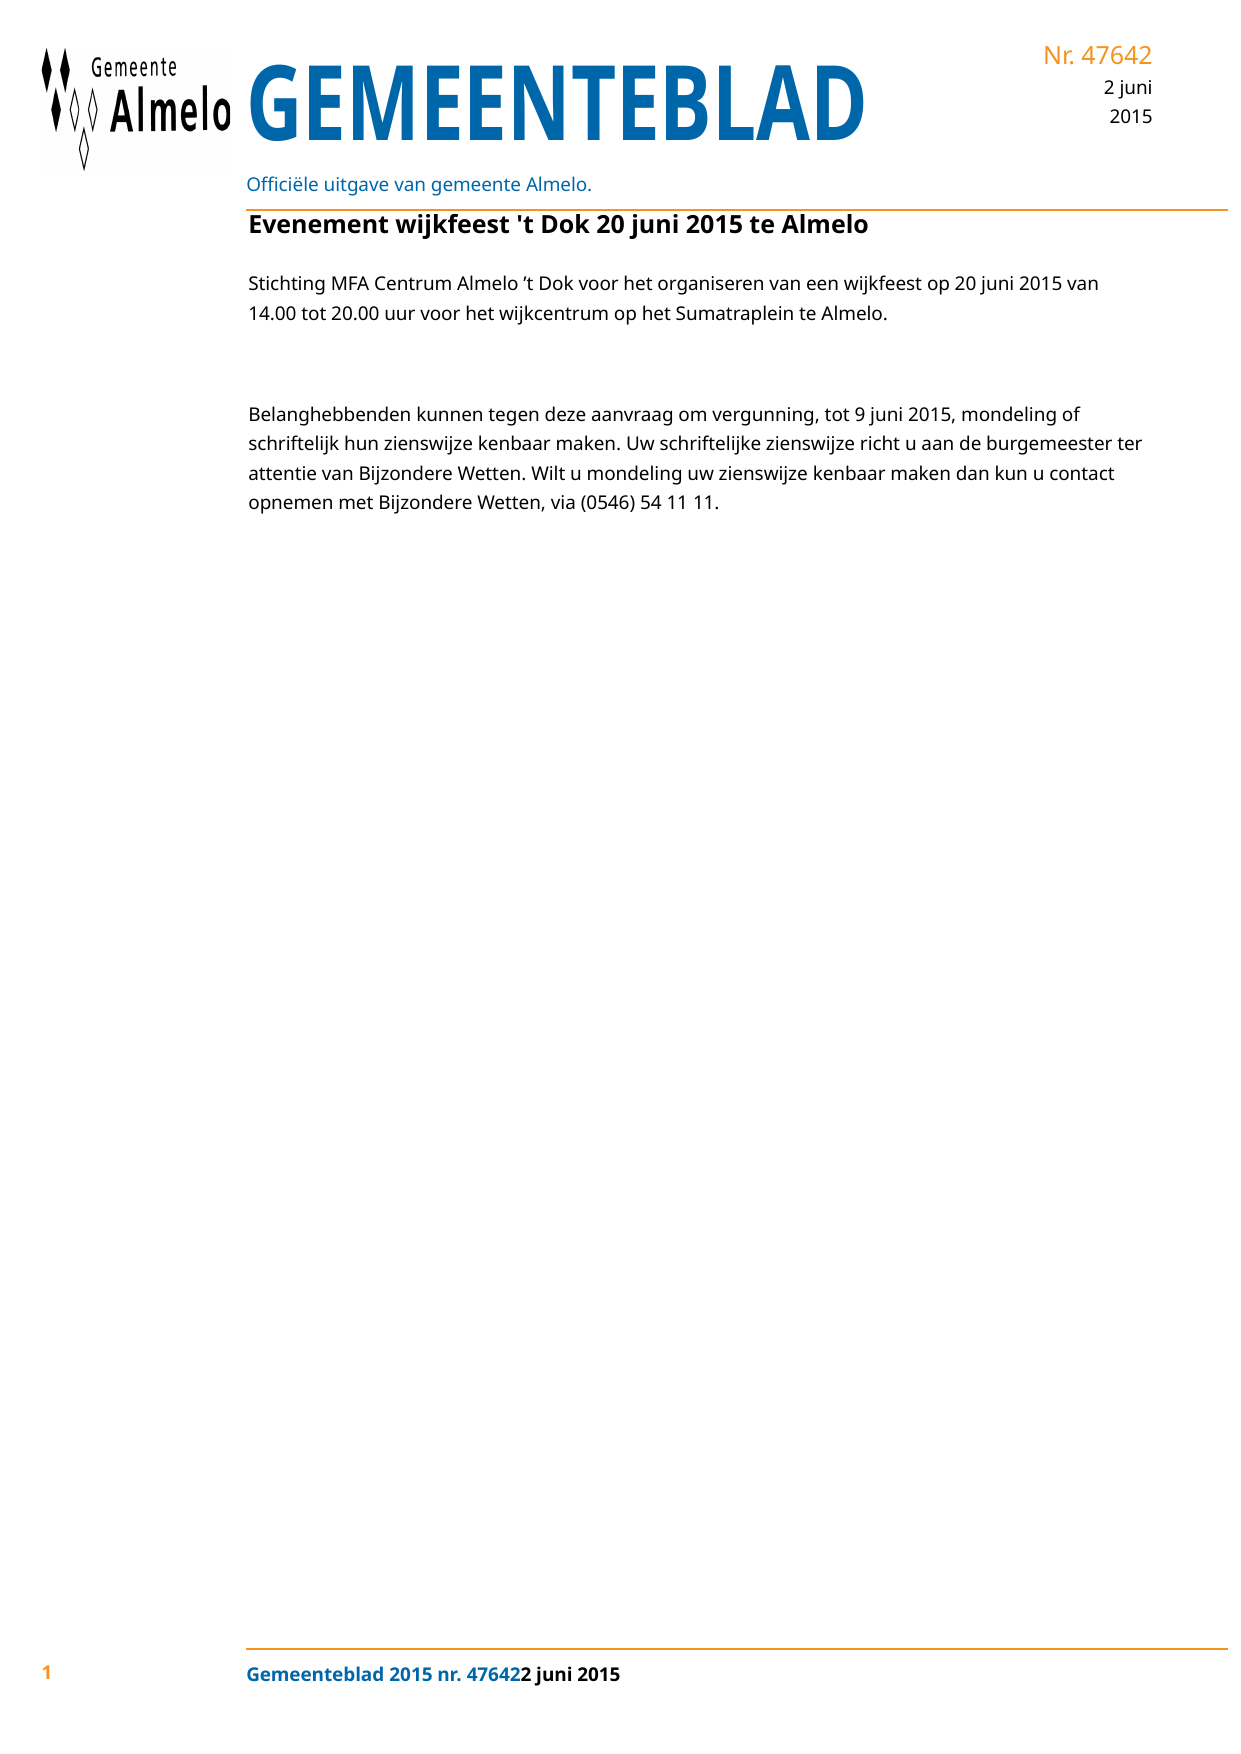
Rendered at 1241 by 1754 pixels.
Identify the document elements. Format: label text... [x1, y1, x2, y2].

text Stichting MFA Centrum Almelo ’t Dok voor het organiseren van een wijkfeest op 20 juni 2015 van 14.00 tot 20.00 uur voor het wijkcentrum op het Sumatraplein te Almelo. [248, 270, 1152, 326]
picture [41, 47, 231, 172]
text Evenement wijkfeest 't Dok 20 juni 2015 te Almelo [248, 211, 1152, 241]
text Belanghebbenden kunnen tegen deze aanvraag om vergunning, tot 9 juni 2015, mondeling of schriftelijk hun zienswijze kenbaar maken. Uw schriftelijke zienswijze richt u aan de burgemeester ter attentie van Bijzondere Wetten. Wilt u mondeling uw zienswijze kenbaar maken dan kun u contact opnemen met Bijzondere Wetten, via (0546) 54 11 11. [248, 401, 1152, 515]
